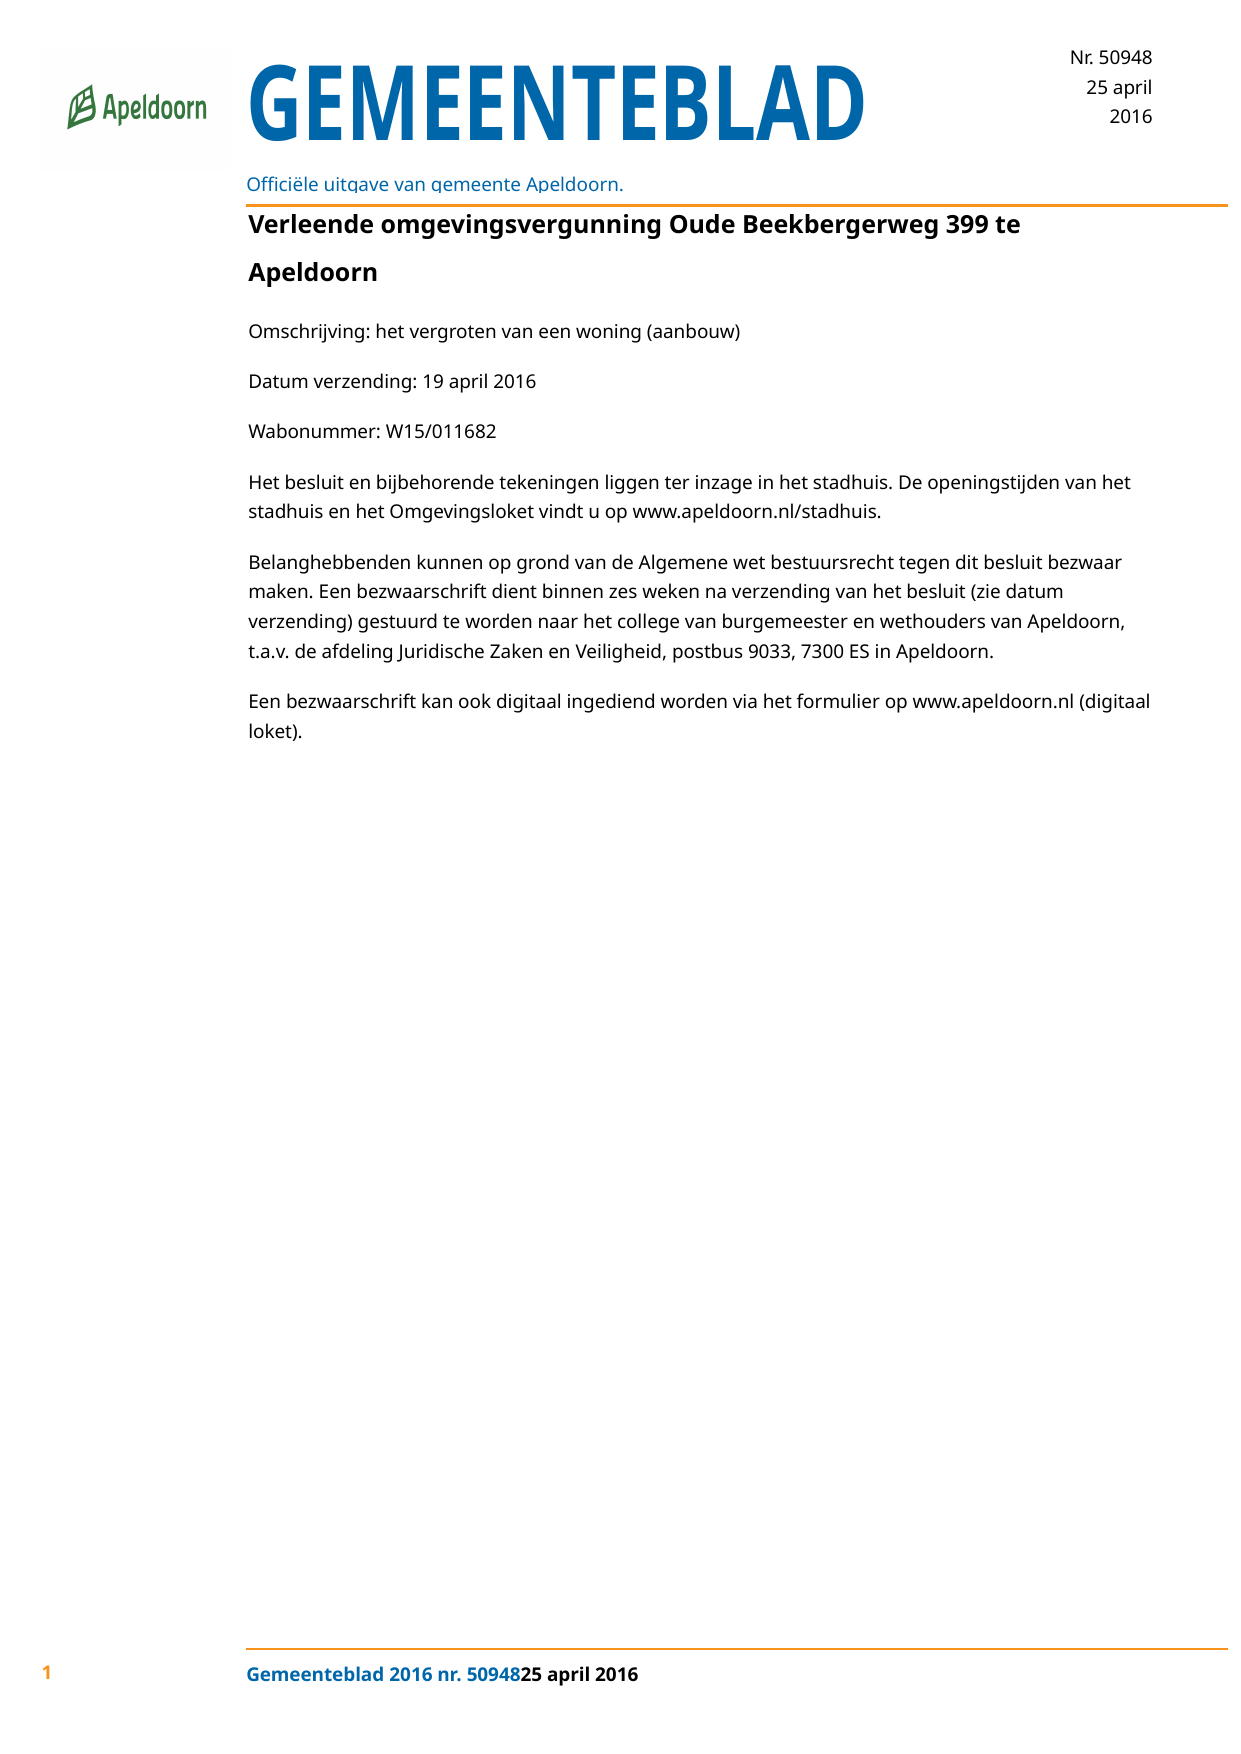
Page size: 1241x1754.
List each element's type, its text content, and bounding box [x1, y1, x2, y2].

picture [41, 47, 231, 172]
text Een bezwaarschrift kan ook digitaal ingediend worden via het formulier op www.apeldoorn.nl (digitaal loket). [248, 688, 1152, 744]
text Verleende omgevingsvergunning Oude Beekbergerweg 399 te Apeldoorn [248, 207, 1152, 288]
text Het besluit en bijbehorende tekeningen liggen ter inzage in het stadhuis. De openingstijden van het stadhuis en het Omgevingsloket vindt u op www.apeldoorn.nl/stadhuis. [248, 469, 1152, 524]
text Omschrijving: het vergroten van een woning (aanbouw) [248, 318, 1152, 344]
text Belanghebbenden kunnen op grond van de Algemene wet bestuursrecht tegen dit besluit bezwaar maken. Een bezwaarschrift dient binnen zes weken na verzending van het besluit (zie datum verzending) gestuurd te worden naar het college van burgemeester en wethouders van Apeldoorn, t.a.v. de afdeling Juridische Zaken en Veiligheid, postbus 9033, 7300 ES in Apeldoorn. [248, 549, 1152, 664]
text Wabonummer: W15/011682 [248, 419, 1152, 444]
text Datum verzending: 19 april 2016 [248, 368, 1152, 394]
